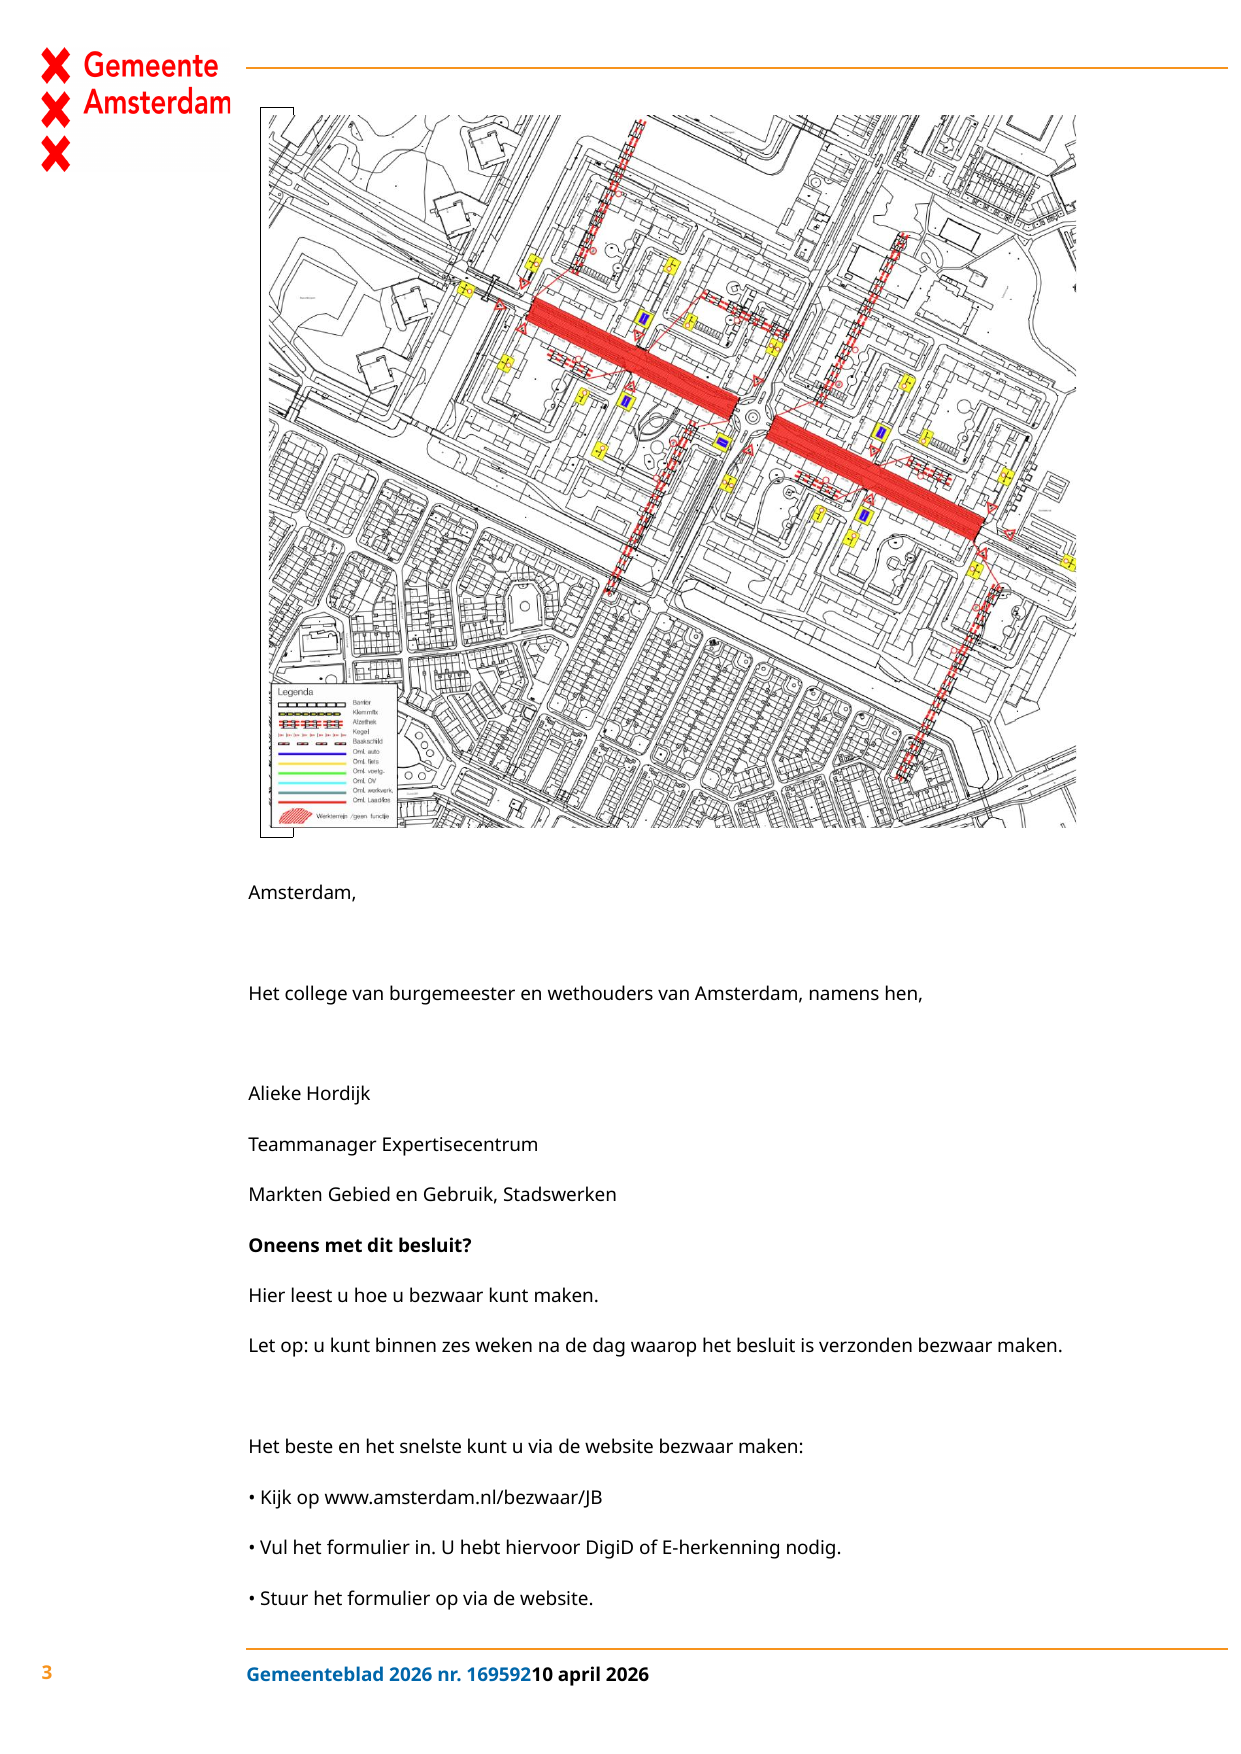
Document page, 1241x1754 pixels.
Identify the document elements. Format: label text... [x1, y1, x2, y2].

text • Kijk op www.amsterdam.nl/bezwaar/JB [248, 1484, 1152, 1510]
text Oneens met dit besluit? [248, 1232, 1152, 1258]
picture [41, 47, 231, 172]
text Hier leest u hoe u bezwaar kunt maken. [248, 1282, 1152, 1308]
text Let op: u kunt binnen zes weken na de dag waarop het besluit is verzonden bezwaar maken. [248, 1333, 1152, 1358]
picture [268, 115, 1077, 828]
text Teammanager Expertisecentrum [248, 1131, 1152, 1157]
text Het beste en het snelste kunt u via de website bezwaar maken: [248, 1433, 1152, 1459]
text Het college van burgemeester en wethouders van Amsterdam, namens hen, [248, 980, 1152, 1006]
text Markten Gebied en Gebruik, Stadswerken [248, 1181, 1152, 1207]
text • Vul het formulier in. U hebt hiervoor DigiD of E-herkenning nodig. [248, 1534, 1152, 1560]
text Amsterdam, [248, 879, 1152, 905]
text • Stuur het formulier op via de website. [248, 1585, 1152, 1611]
text Alieke Hordijk [248, 1081, 1152, 1106]
